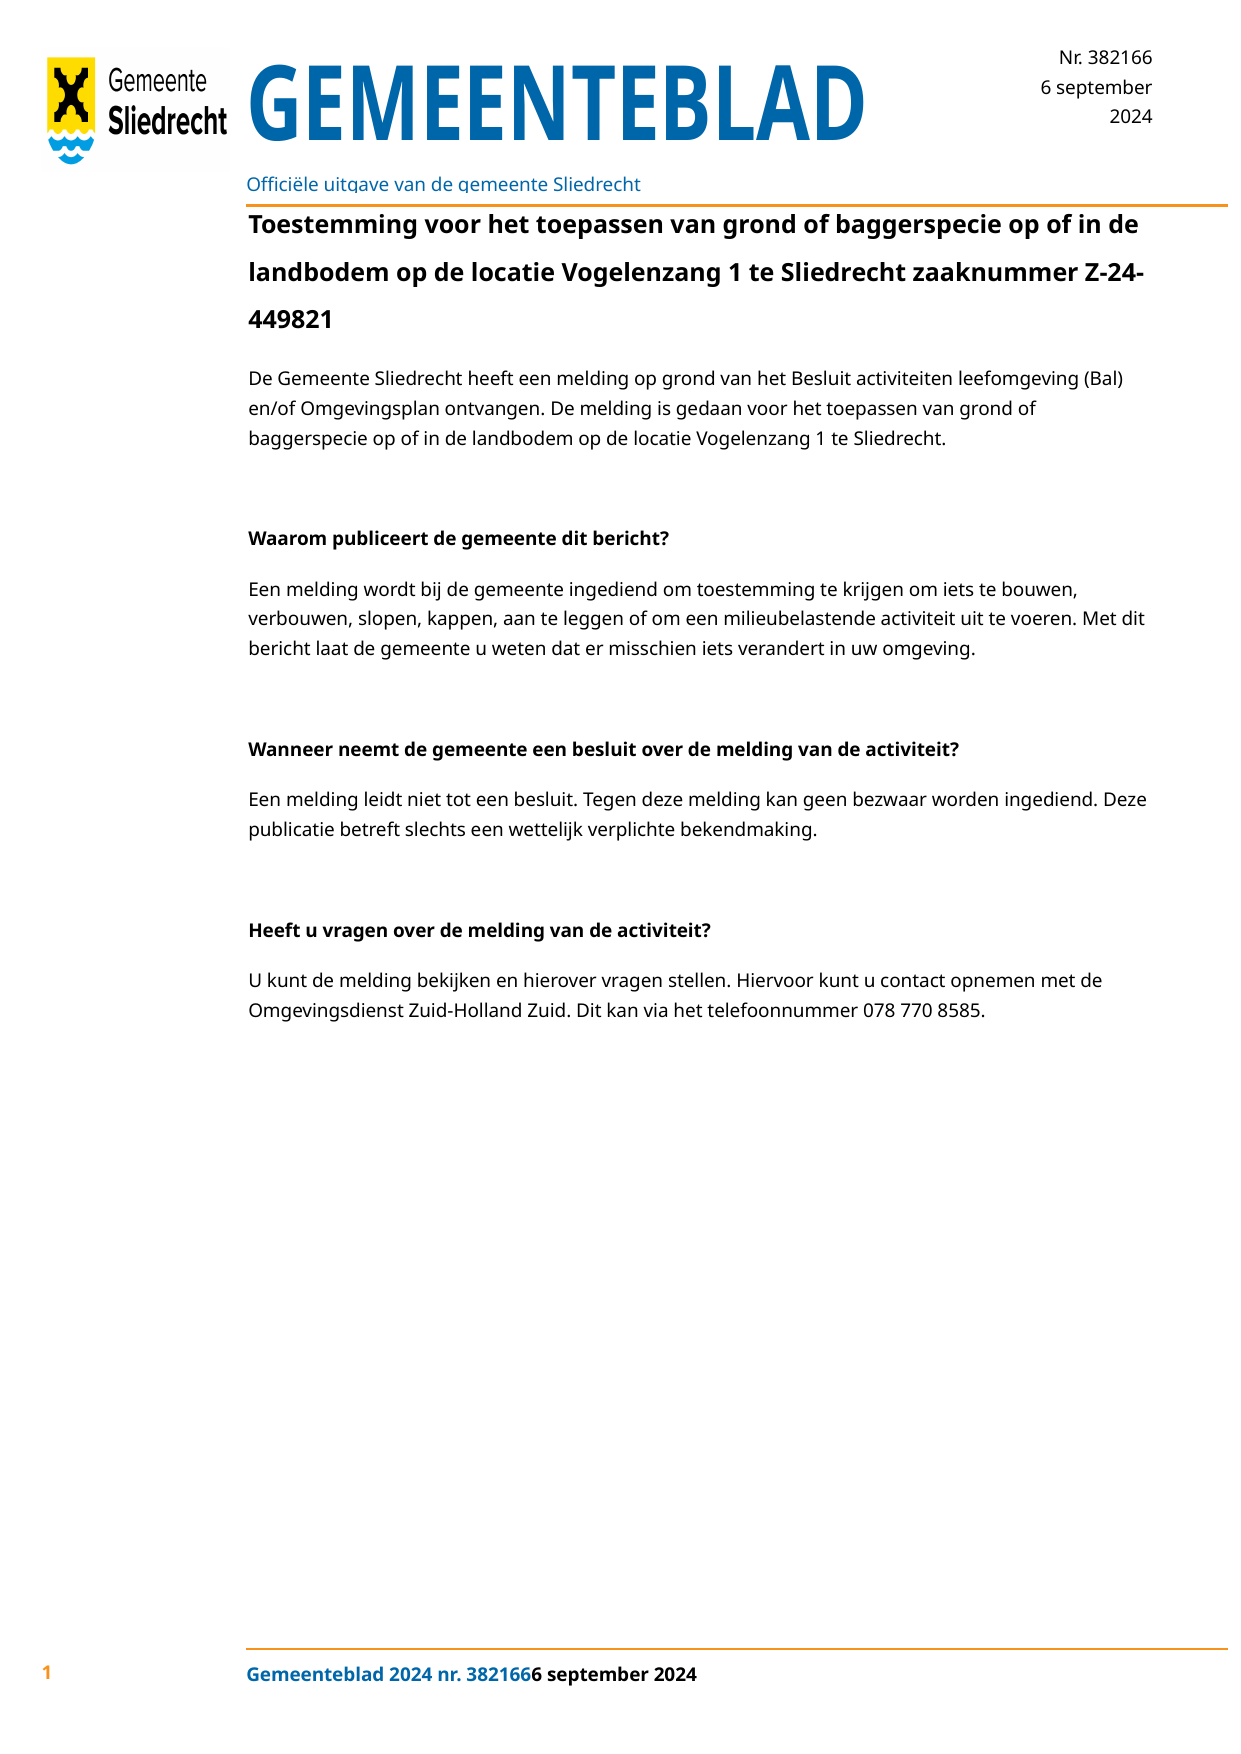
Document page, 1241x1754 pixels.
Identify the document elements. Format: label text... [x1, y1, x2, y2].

text Een melding leidt niet tot een besluit. Tegen deze melding kan geen bezwaar worden ingediend. Deze publicatie betreft slechts een wettelijk verplichte bekendmaking. [248, 786, 1152, 842]
text Een melding wordt bij de gemeente ingediend om toestemming te krijgen om iets te bouwen, verbouwen, slopen, kappen, aan te leggen of om een milieubelastende activiteit uit te voeren. Met dit bericht laat de gemeente u weten dat er misschien iets verandert in uw omgeving. [248, 576, 1152, 661]
text Heeft u vragen over de melding van de activiteit? [248, 917, 1152, 942]
text De Gemeente Sliedrecht heeft een melding op grond van het Besluit activiteiten leefomgeving (Bal) en/of Omgevingsplan ontvangen. De melding is gedaan voor het toepassen van grond of baggerspecie op of in de landbodem op de locatie Vogelenzang 1 te Sliedrecht. [248, 366, 1152, 450]
text Wanneer neemt de gemeente een besluit over de melding van de activiteit? [248, 736, 1152, 762]
text Waarom publiceert de gemeente dit bericht? [248, 526, 1152, 551]
text U kunt de melding bekijken en hierover vragen stellen. Hiervoor kunt u contact opnemen met de Omgevingsdienst Zuid-Holland Zuid. Dit kan via het telefoonnummer 078 770 8585. [248, 967, 1152, 1022]
picture [41, 47, 231, 172]
text Toestemming voor het toepassen van grond of baggerspecie op of in de landbodem op de locatie Vogelenzang 1 te Sliedrecht zaaknummer Z-24-449821 [248, 207, 1152, 336]
